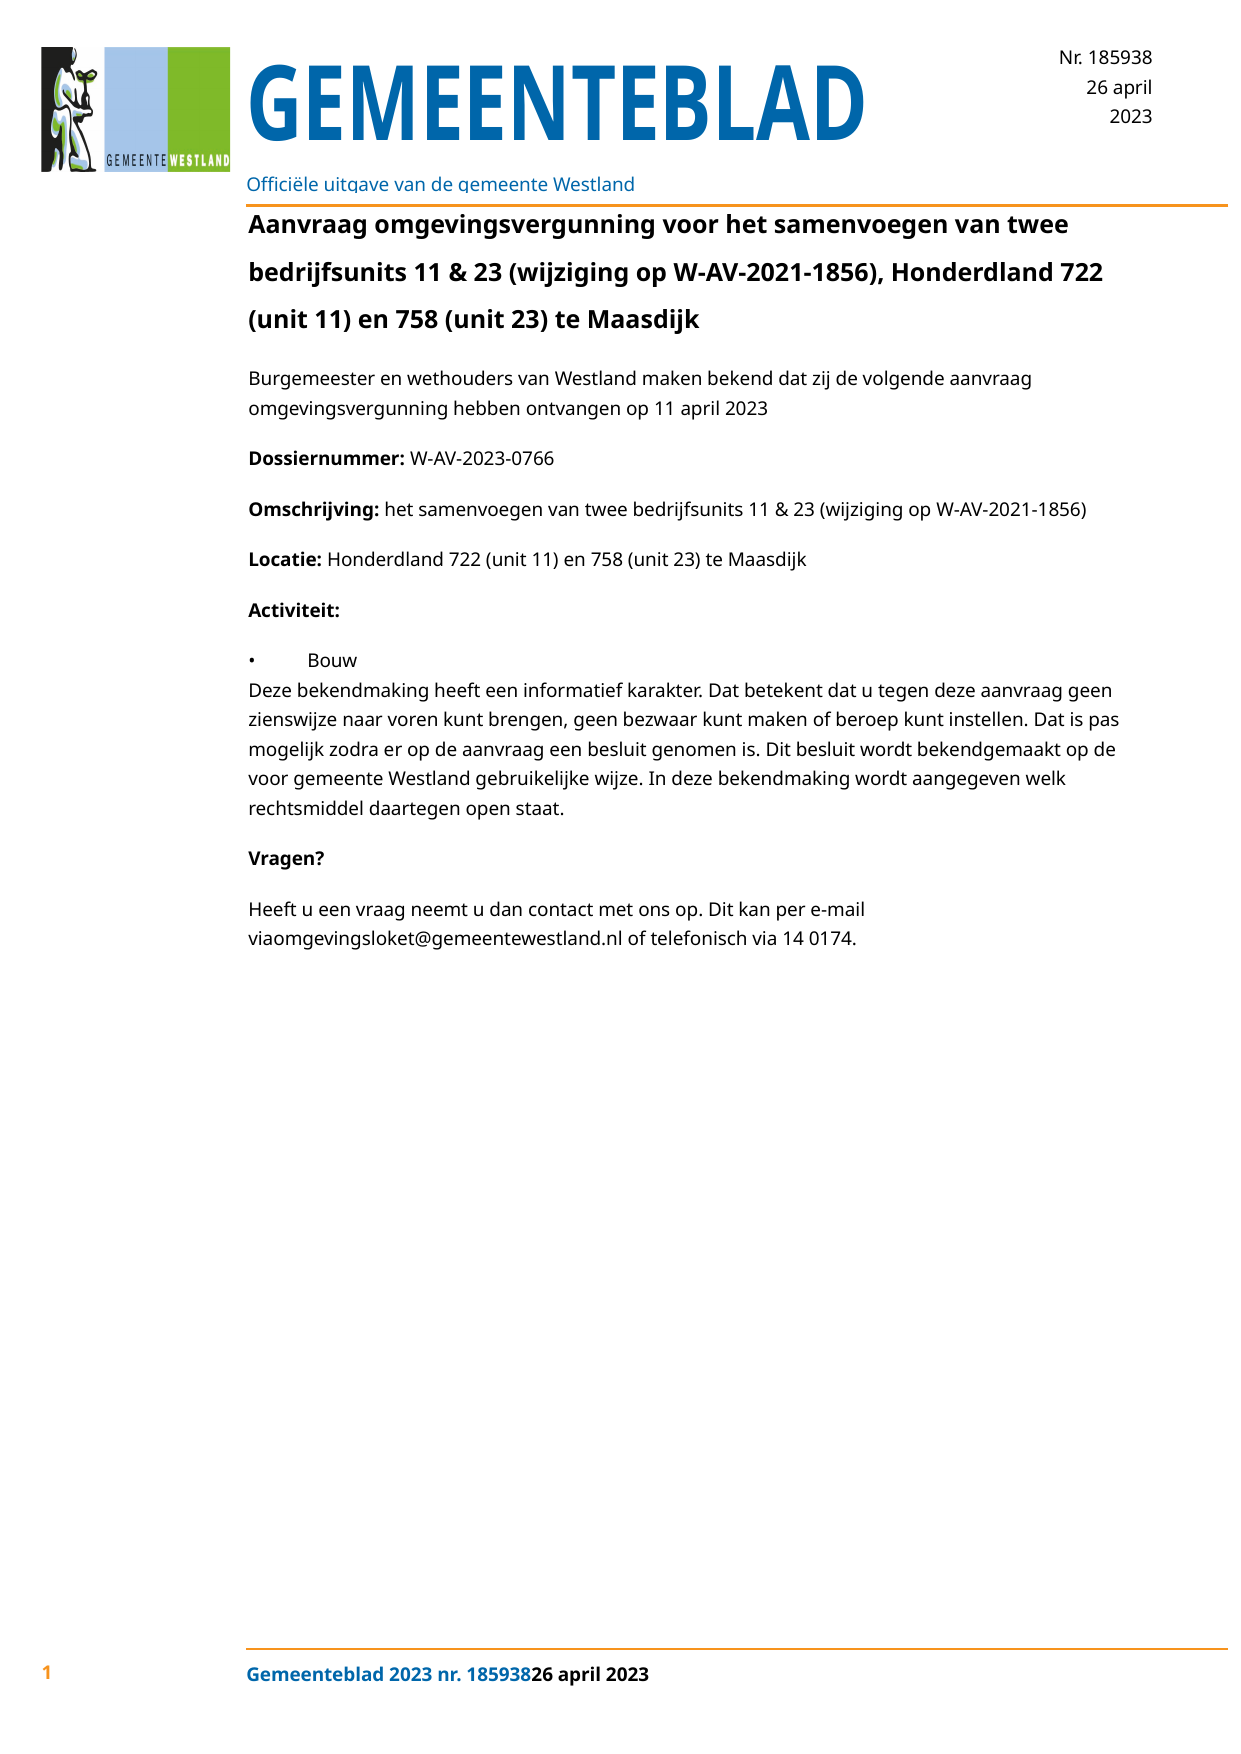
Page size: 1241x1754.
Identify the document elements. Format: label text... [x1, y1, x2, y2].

text Aanvraag omgevingsvergunning voor het samenvoegen van twee bedrijfsunits 11 & 23 (wijziging op W-AV-2021-1856), Honderdland 722 (unit 11) en 758 (unit 23) te Maasdijk [248, 207, 1152, 336]
list Bouw [248, 647, 1152, 673]
text Heeft u een vraag neemt u dan contact met ons op. Dit kan per e-mail viaomgevingsloket@gemeentewestland.nl of telefonisch via 14 0174. [248, 896, 1152, 951]
text Activiteit: [248, 597, 1152, 622]
text Omschrijving: het samenvoegen van twee bedrijfsunits 11 & 23 (wijziging op W-AV-2021-1856) [248, 496, 1152, 522]
text Deze bekendmaking heeft een informatief karakter. Dat betekent dat u tegen deze aanvraag geen zienswijze naar voren kunt brengen, geen bezwaar kunt maken of beroep kunt instellen. Dat is pas mogelijk zodra er op de aanvraag een besluit genomen is. Dit besluit wordt bekendgemaakt op de voor gemeente Westland gebruikelijke wijze. In deze bekendmaking wordt aangegeven welk rechtsmiddel daartegen open staat. [248, 677, 1152, 821]
text Burgemeester en wethouders van Westland maken bekend dat zij de volgende aanvraag omgevingsvergunning hebben ontvangen op 11 april 2023 [248, 366, 1152, 421]
picture [41, 47, 231, 172]
text Dossiernummer: W-AV-2023-0766 [248, 446, 1152, 471]
text Vragen? [248, 846, 1152, 871]
text Locatie: Honderdland 722 (unit 11) en 758 (unit 23) te Maasdijk [248, 546, 1152, 572]
